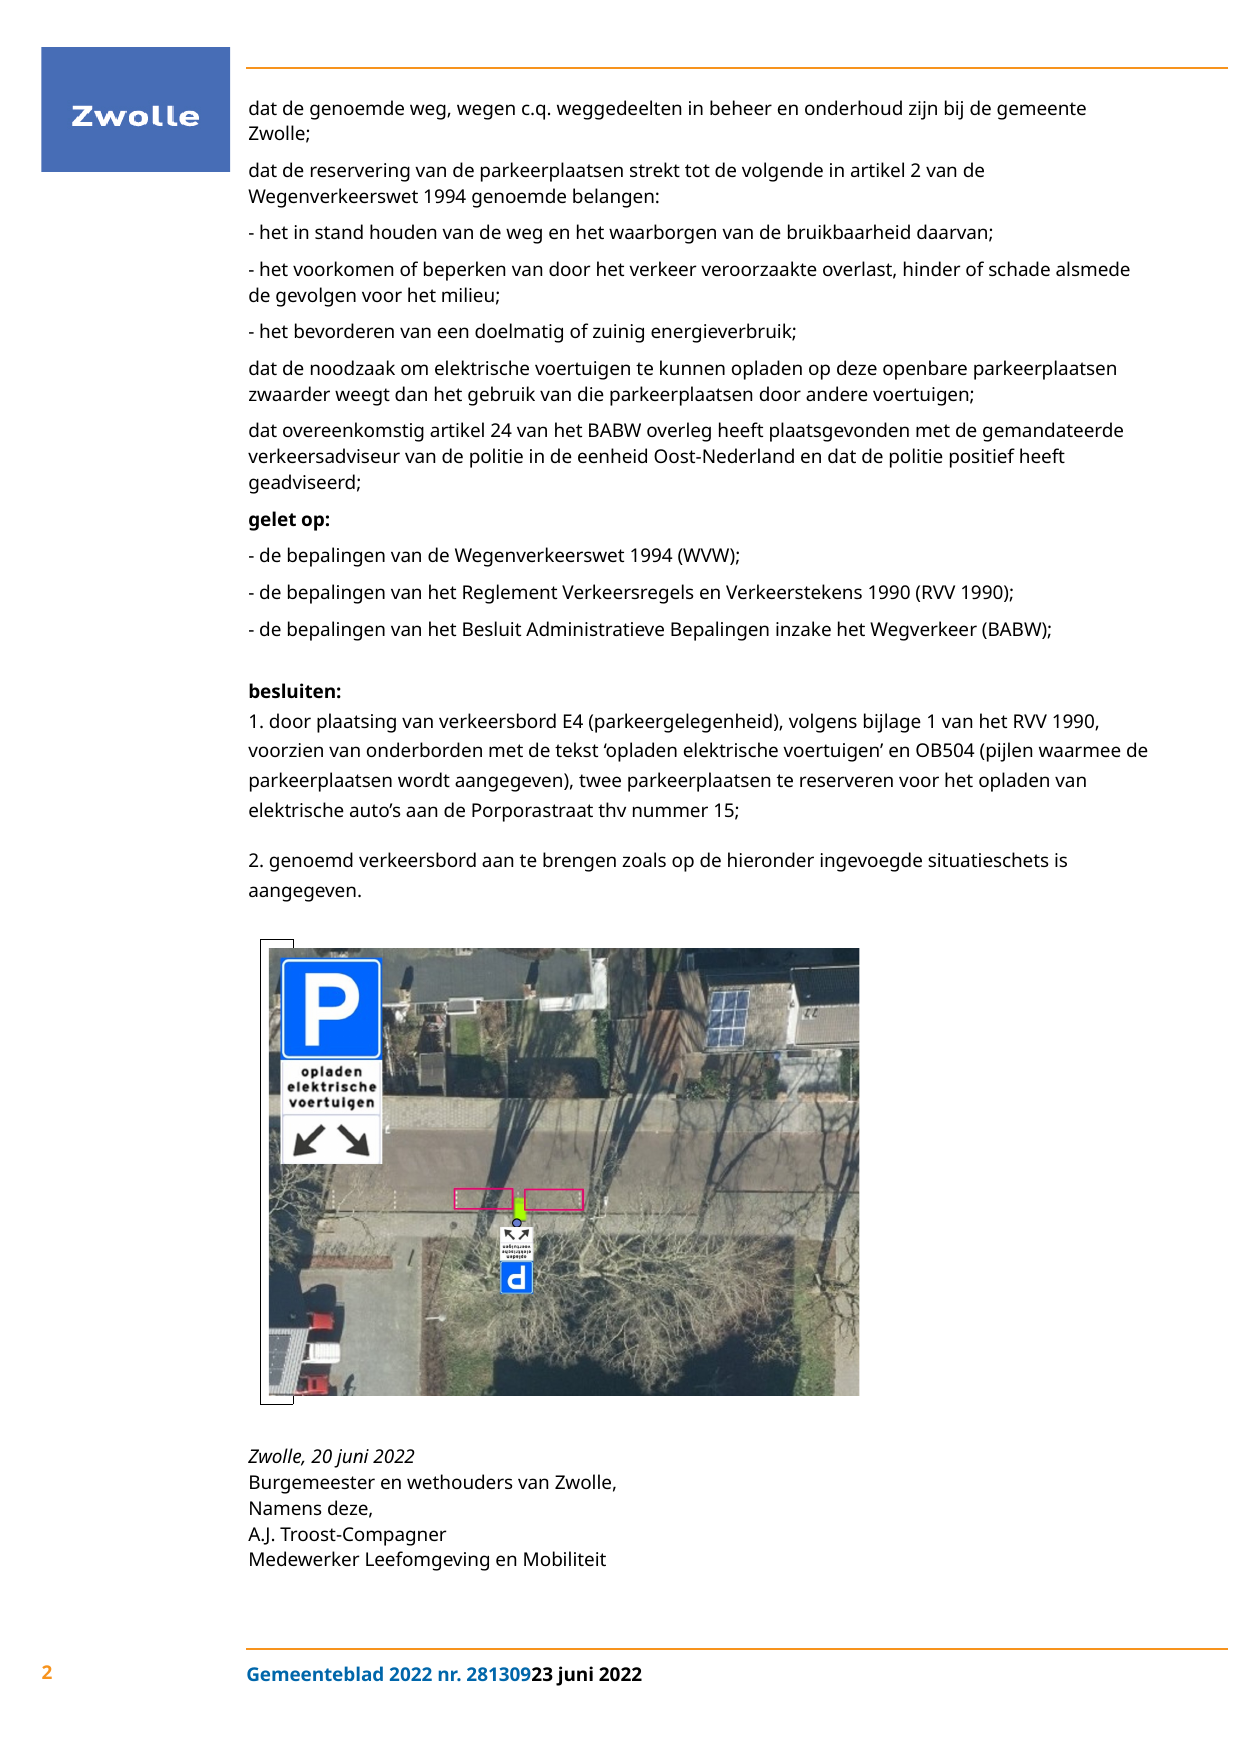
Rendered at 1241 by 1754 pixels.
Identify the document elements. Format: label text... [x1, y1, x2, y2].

text - het bevorderen van een doelmatig of zuinig energieverbruik; [248, 319, 1152, 344]
text Zwolle, 20 juni 2022 [248, 1444, 1152, 1469]
text gelet op: [248, 506, 1152, 532]
text Medewerker Leefomgeving en Mobiliteit [248, 1547, 1152, 1572]
text dat de genoemde weg, wegen c.q. weggedeelten in beheer en onderhoud zijn bij de gemeente Zwolle; [248, 95, 1152, 146]
text - het in stand houden van de weg en het waarborgen van de bruikbaarheid daarvan; [248, 219, 1152, 245]
text besluiten: [248, 678, 1152, 704]
picture [268, 948, 860, 1396]
text - de bepalingen van de Wegenverkeerswet 1994 (WVW); [248, 542, 1152, 568]
picture [41, 47, 231, 172]
text Burgemeester en wethouders van Zwolle, [248, 1469, 1152, 1495]
text - het voorkomen of beperken van door het verkeer veroorzaakte overlast, hinder of schade alsmede de gevolgen voor het milieu; [248, 256, 1152, 308]
text 2. genoemd verkeersbord aan te brengen zoals op de hieronder ingevoegde situatieschets is aangegeven. [248, 847, 1152, 903]
text A.J. Troost-Compagner [248, 1521, 1152, 1547]
text dat de noodzaak om elektrische voertuigen te kunnen opladen op deze openbare parkeerplaatsen zwaarder weegt dan het gebruik van die parkeerplaatsen door andere voertuigen; [248, 355, 1152, 407]
text - de bepalingen van het Reglement Verkeersregels en Verkeerstekens 1990 (RVV 1990); [248, 579, 1152, 605]
text - de bepalingen van het Besluit Administratieve Bepalingen inzake het Wegverkeer (BABW); [248, 616, 1152, 642]
text Namens deze, [248, 1495, 1152, 1521]
text 1. door plaatsing van verkeersbord E4 (parkeergelegenheid), volgens bijlage 1 van het RVV 1990, voorzien van onderborden met de tekst ‘opladen elektrische voertuigen’ en OB504 (pijlen waarmee de parkeerplaatsen wordt aangegeven), twee parkeerplaatsen te reserveren voor het opladen van elektrische auto’s aan de Porporastraat thv nummer 15; [248, 708, 1152, 823]
text dat overeenkomstig artikel 24 van het BABW overleg heeft plaatsgevonden met de gemandateerde verkeersadviseur van de politie in de eenheid Oost-Nederland en dat de politie positief heeft geadviseerd; [248, 418, 1152, 495]
text dat de reservering van de parkeerplaatsen strekt tot de volgende in artikel 2 van de Wegenverkeerswet 1994 genoemde belangen: [248, 157, 1152, 209]
